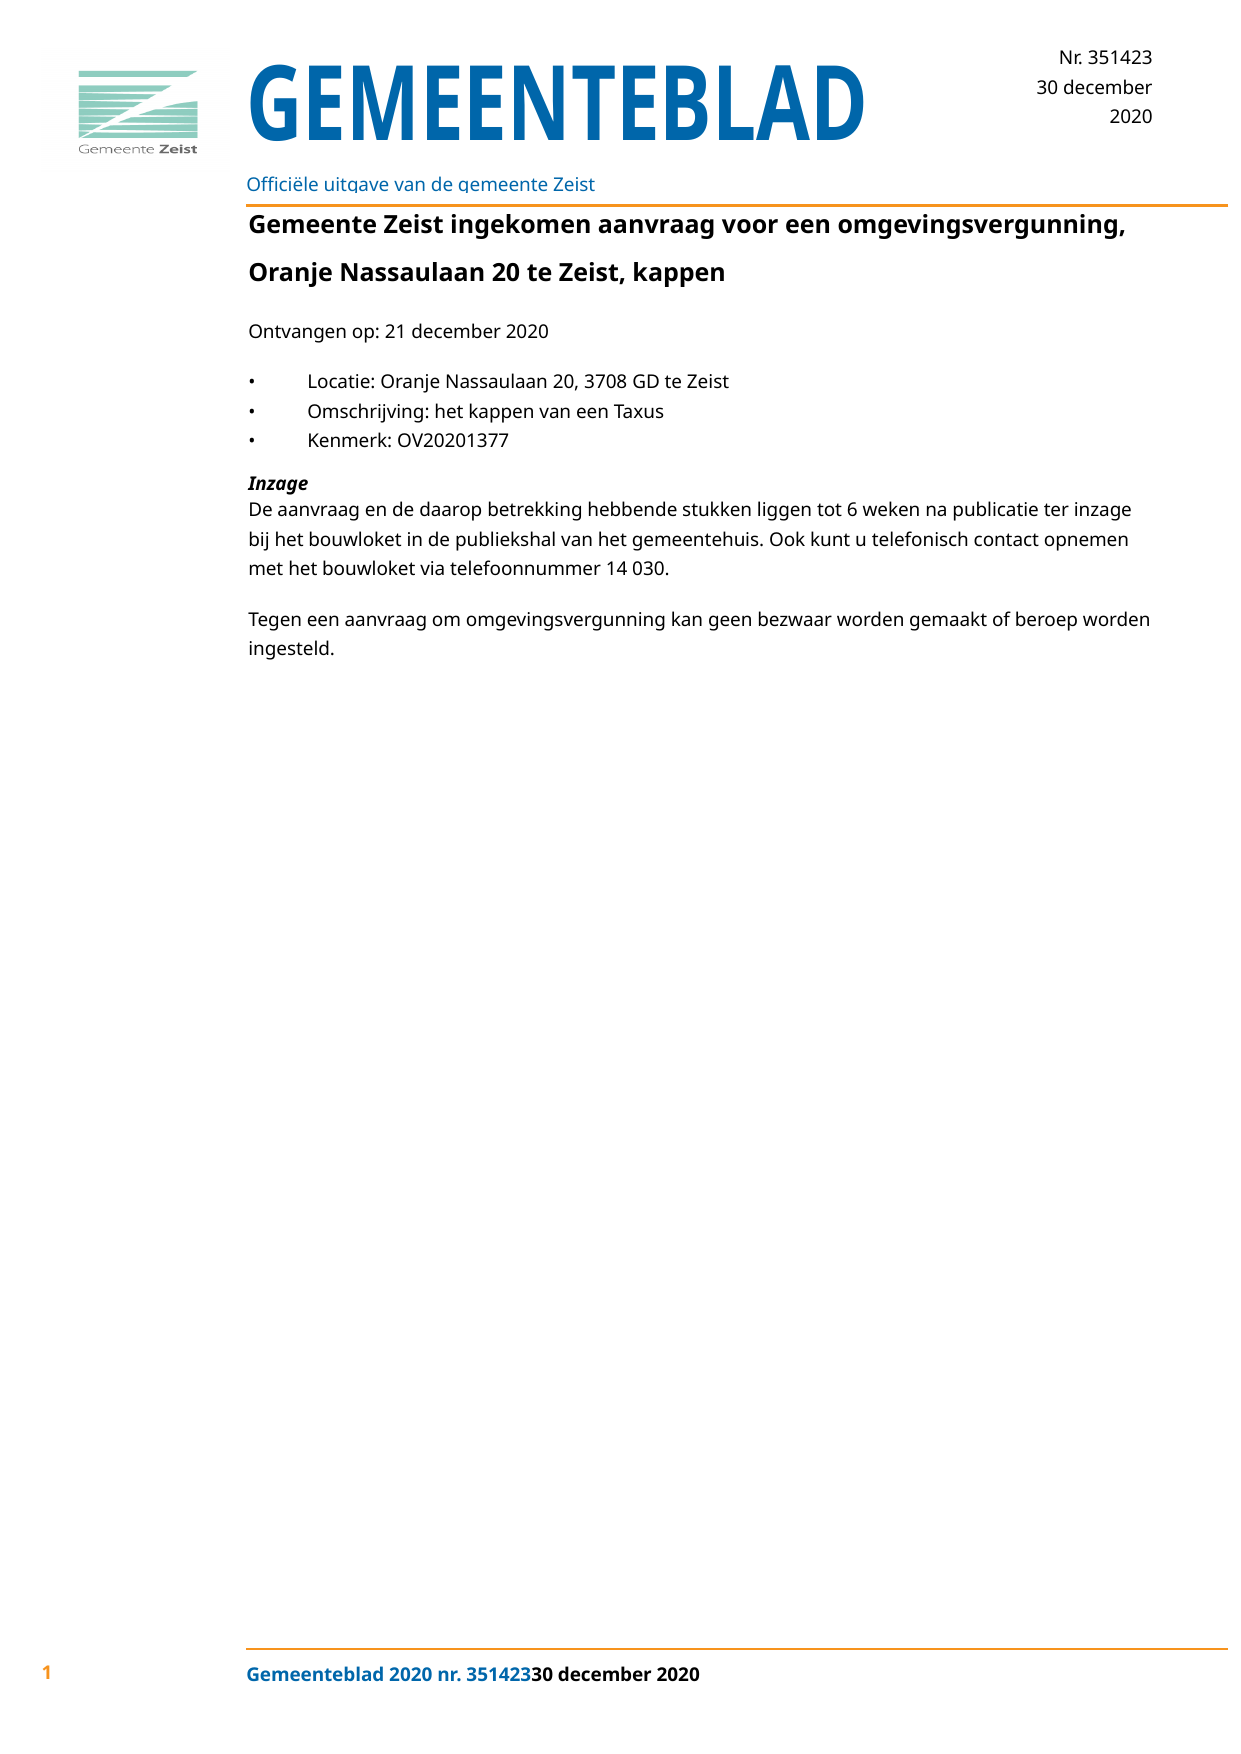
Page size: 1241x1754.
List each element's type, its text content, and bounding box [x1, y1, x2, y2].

list Locatie: Oranje Nassaulaan 20, 3708 GD te Zeist [248, 368, 1152, 394]
list Omschrijving: het kappen van een Taxus [248, 398, 1152, 424]
text De aanvraag en de daarop betrekking hebbende stukken liggen tot 6 weken na publicatie ter inzage bij het bouwloket in de publiekshal van het gemeentehuis. Ook kunt u telefonisch contact opnemen met het bouwloket via telefoonnummer 14 030. [248, 496, 1152, 581]
text Tegen een aanvraag om omgevingsvergunning kan geen bezwaar worden gemaakt of beroep worden ingesteld. [248, 606, 1152, 661]
picture [41, 47, 231, 172]
text Gemeente Zeist ingekomen aanvraag voor een omgevingsvergunning, Oranje Nassaulaan 20 te Zeist, kappen [248, 207, 1152, 288]
text Ontvangen op: 21 december 2020 [248, 318, 1152, 344]
list Kenmerk: OV20201377 [248, 427, 1152, 453]
text Inzage [248, 471, 1152, 496]
